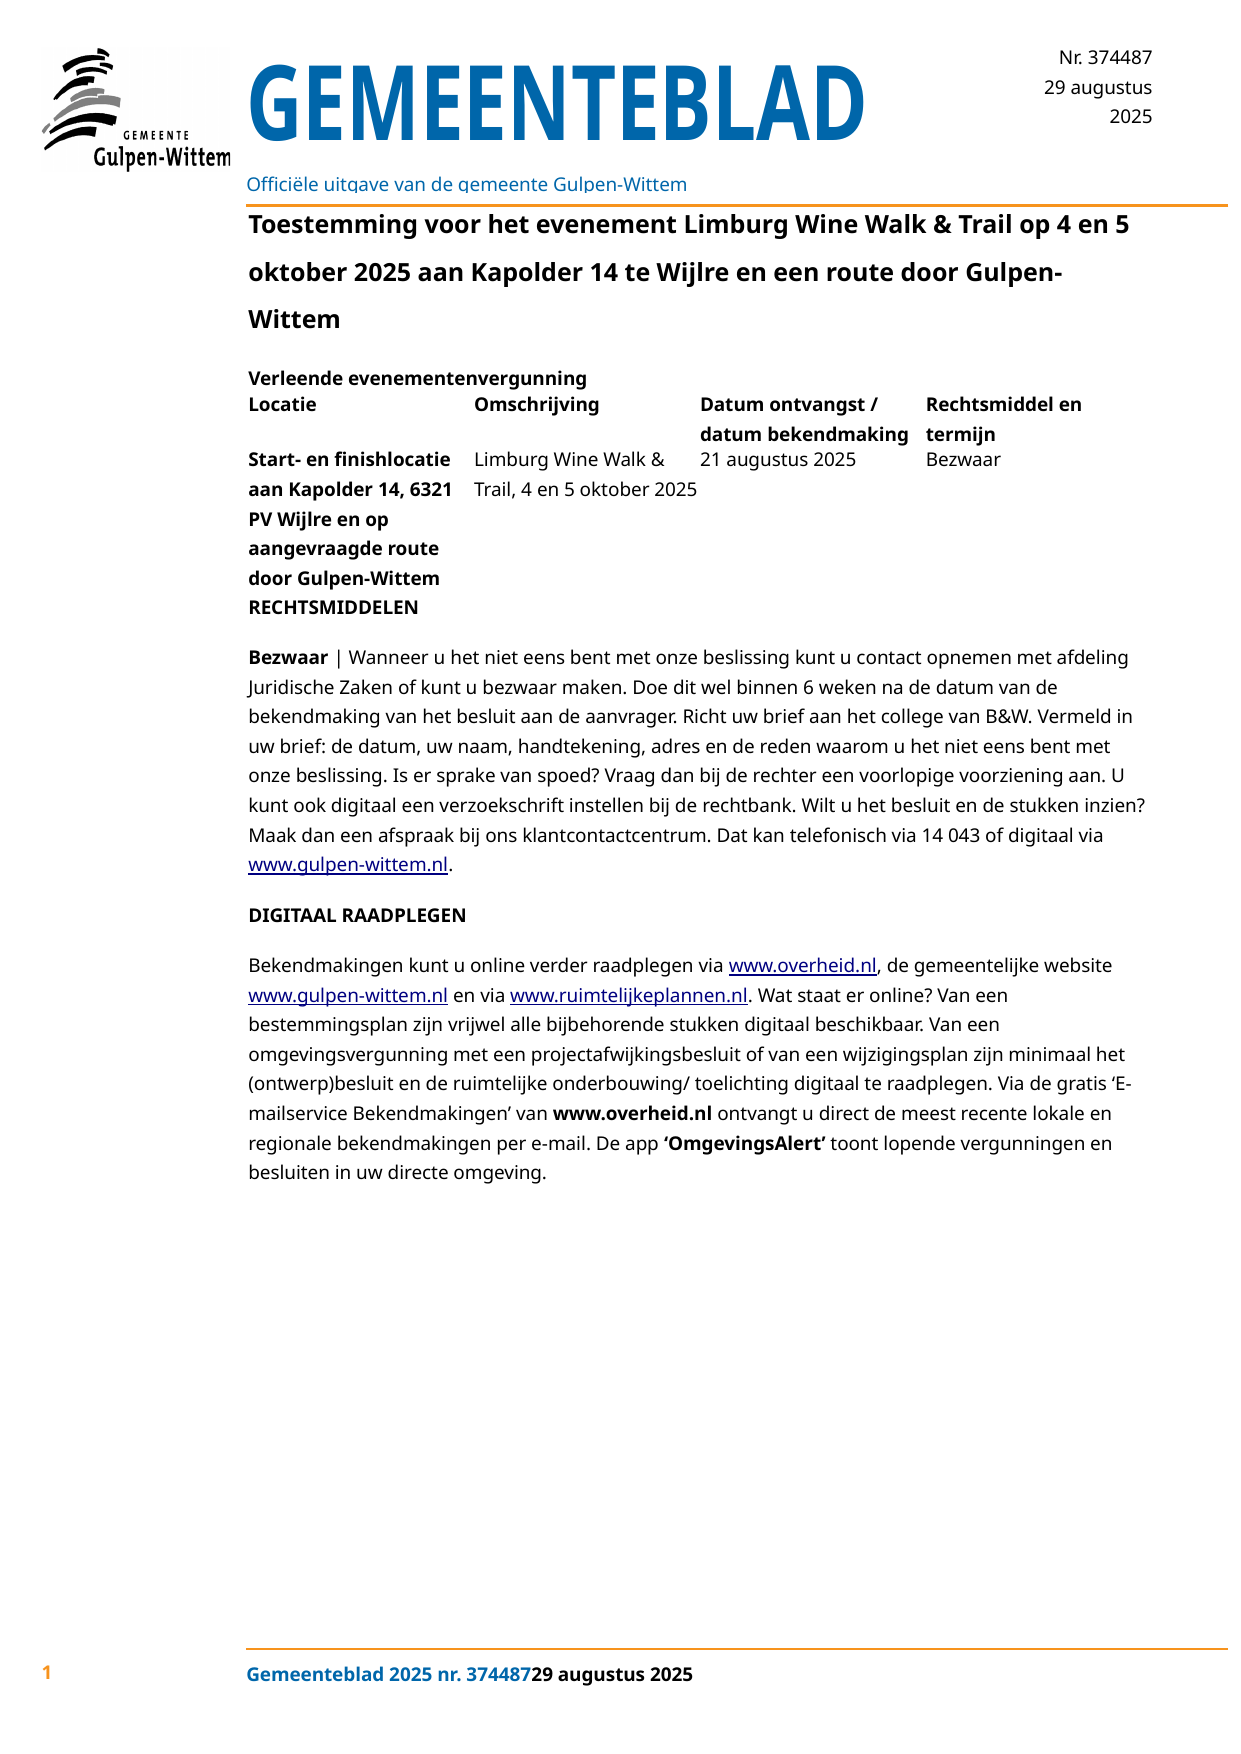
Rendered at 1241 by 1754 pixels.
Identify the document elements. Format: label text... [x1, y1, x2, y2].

table_cell Start- en finishlocatie aan Kapolder 14, 6321 PV Wijlre en op aangevraagde route door Gulpen-Wittem [248, 447, 474, 591]
text RECHTSMIDDELEN [248, 594, 1152, 620]
table_header Verleende evenementenvergunning [248, 366, 1152, 391]
picture [41, 47, 231, 172]
table_cell 21 augustus 2025 [700, 447, 926, 591]
table_cell Locatie [248, 391, 474, 447]
table_cell Omschrijving [474, 391, 700, 447]
table_cell Datum ontvangst / datum bekendmaking [700, 391, 926, 447]
text Bezwaar | Wanneer u het niet eens bent met onze beslissing kunt u contact opnemen met afdeling Juridische Zaken of kunt u bezwaar maken. Doe dit wel binnen 6 weken na de datum van de bekendmaking van het besluit aan de aanvrager. Richt uw brief aan het college van B&W. Vermeld in uw brief: de datum, uw naam, handtekening, adres en de reden waarom u het niet eens bent met onze beslissing. Is er sprake van spoed? Vraag dan bij de rechter een voorlopige voorziening aan. U kunt ook digitaal een verzoekschrift instellen bij de rechtbank. Wilt u het besluit en de stukken inzien? Maak dan een afspraak bij ons klantcontactcentrum. Dat kan telefonisch via 14 043 of digitaal via www.gulpen-wittem.nl. [248, 644, 1152, 877]
table_cell Limburg Wine Walk & Trail, 4 en 5 oktober 2025 [474, 447, 700, 591]
table_cell Rechtsmiddel en termijn [926, 391, 1152, 447]
text DIGITAAL RAADPLEGEN [248, 902, 1152, 928]
text Toestemming voor het evenement Limburg Wine Walk & Trail op 4 en 5 oktober 2025 aan Kapolder 14 te Wijlre en een route door Gulpen-Wittem [248, 207, 1152, 336]
text Bekendmakingen kunt u online verder raadplegen via www.overheid.nl, de gemeentelijke website www.gulpen-wittem.nl en via www.ruimtelijkeplannen.nl. Wat staat er online? Van een bestemmingsplan zijn vrijwel alle bijbehorende stukken digitaal beschikbaar. Van een omgevingsvergunning met een projectafwijkingsbesluit of van een wijzigingsplan zijn minimaal het (ontwerp)besluit en de ruimtelijke onderbouwing/ toelichting digitaal te raadplegen. Via de gratis ‘E-mailservice Bekendmakingen’ van www.overheid.nl ontvangt u direct de meest recente lokale en regionale bekendmakingen per e-mail. De app ‘OmgevingsAlert’ toont lopende vergunningen en besluiten in uw directe omgeving. [248, 952, 1152, 1185]
table_cell Bezwaar [926, 447, 1152, 591]
